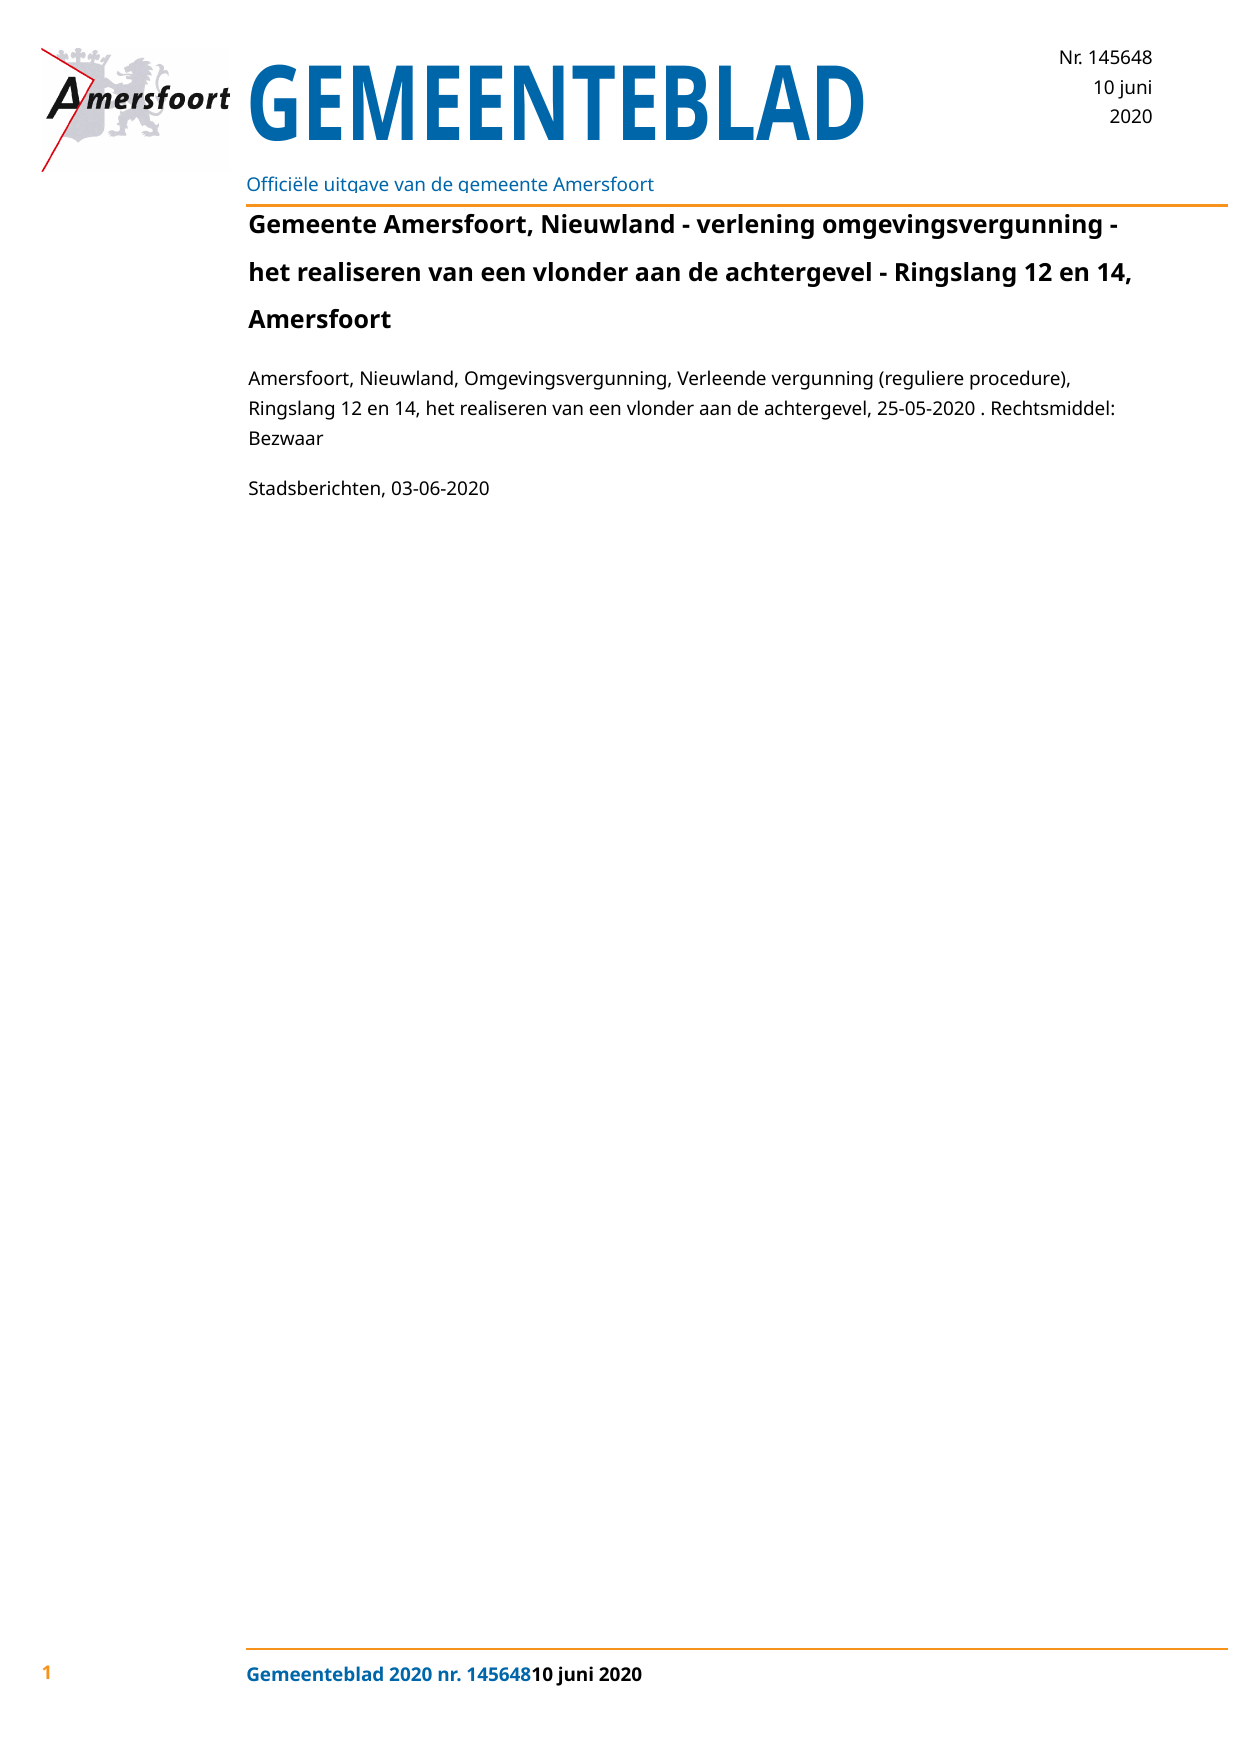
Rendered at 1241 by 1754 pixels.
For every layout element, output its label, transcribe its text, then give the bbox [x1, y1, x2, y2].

text Amersfoort, Nieuwland, Omgevingsvergunning, Verleende vergunning (reguliere procedure), Ringslang 12 en 14, het realiseren van een vlonder aan de achtergevel, 25-05-2020 . Rechtsmiddel: Bezwaar [248, 366, 1152, 450]
text Gemeente Amersfoort, Nieuwland - verlening omgevingsvergunning - het realiseren van een vlonder aan de achtergevel - Ringslang 12 en 14, Amersfoort [248, 207, 1152, 336]
picture [41, 47, 231, 172]
text Stadsberichten, 03-06-2020 [248, 475, 1152, 501]
